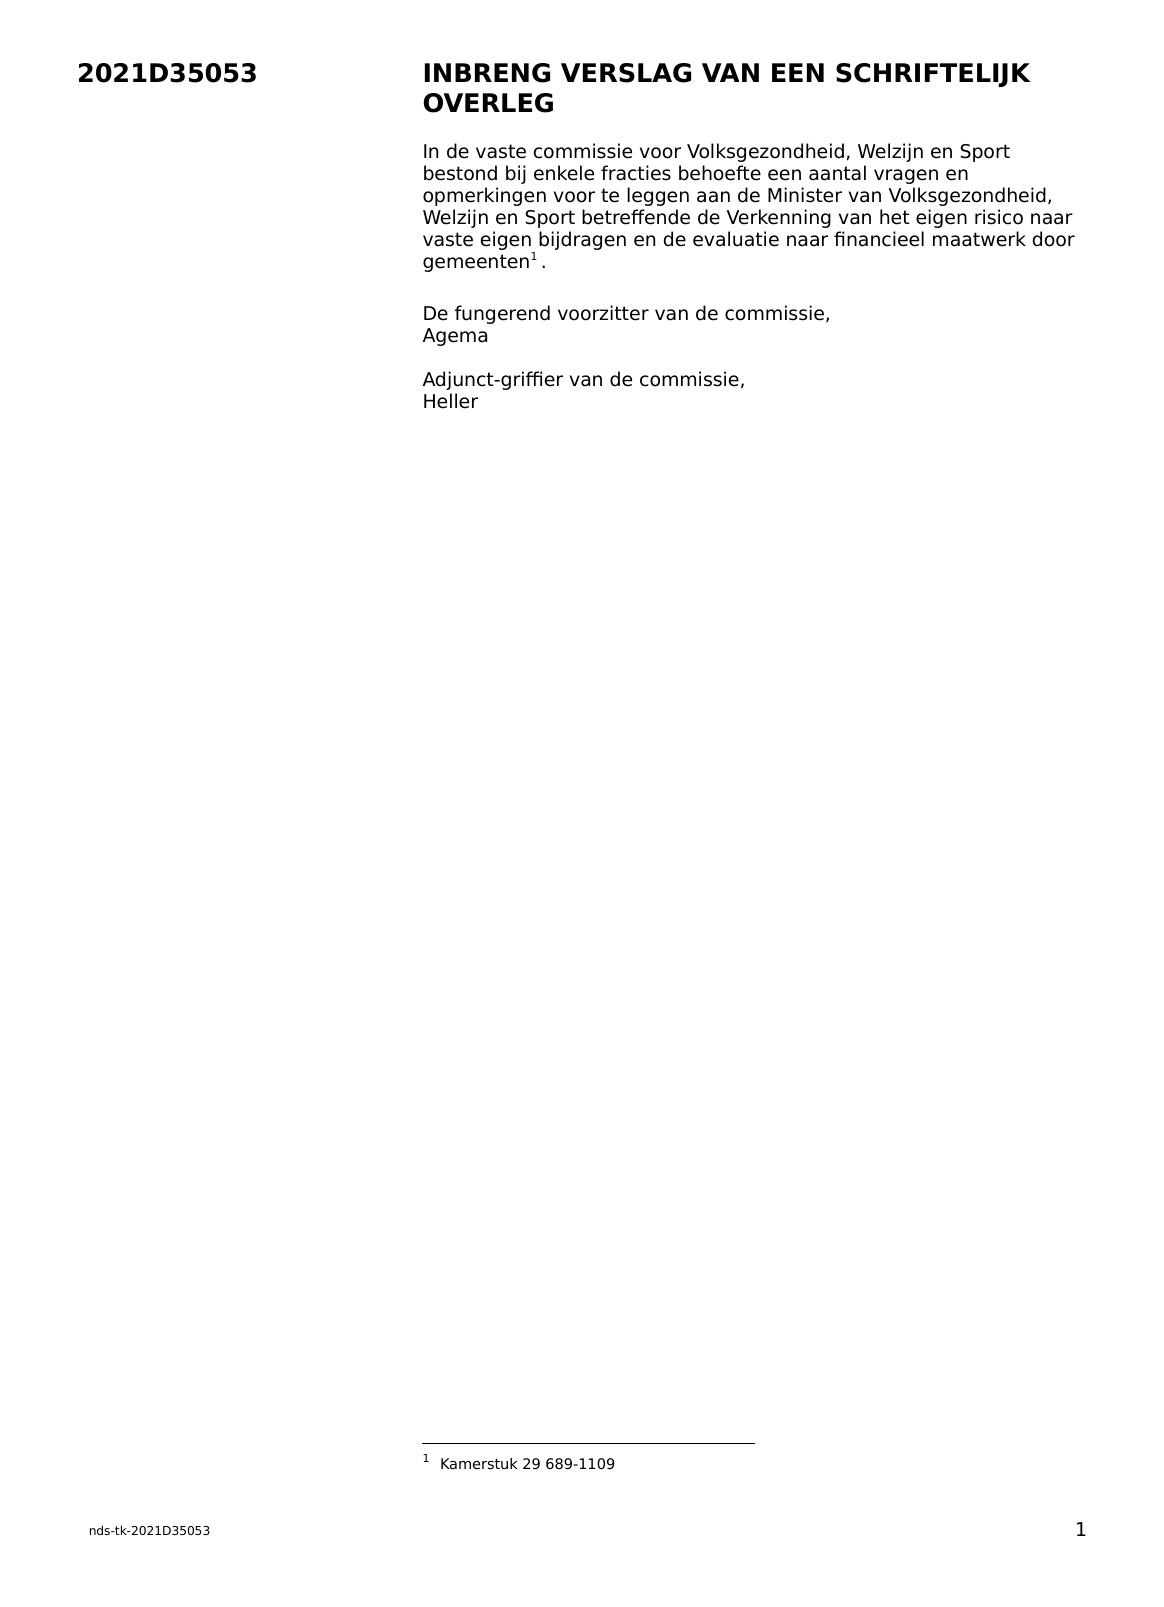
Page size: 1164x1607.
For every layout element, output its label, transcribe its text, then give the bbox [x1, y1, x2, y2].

text 2021D35053 INBRENG VERSLAG VAN EEN SCHRIFTELIJK OVERLEG [77, 59, 1087, 118]
text In de vaste commissie voor Volksgezondheid, Welzijn en Sport bestond bij enkele fracties behoefte een aantal vragen en opmerkingen voor te leggen aan de Minister van Volksgezondheid, Welzijn en Sport betreffende de Verkenning van het eigen risico naar vaste eigen bijdragen en de evaluatie naar financieel maatwerk door gemeenten. [422, 141, 1087, 272]
text De fungerend voorzitter van de commissie, Agema [422, 302, 1087, 346]
text Kamerstuk 29 689-1109 [422, 1452, 1087, 1474]
text nds-tk-2021D35053 [88, 1524, 323, 1538]
text Adjunct-griffier van de commissie, Heller [422, 369, 1087, 413]
